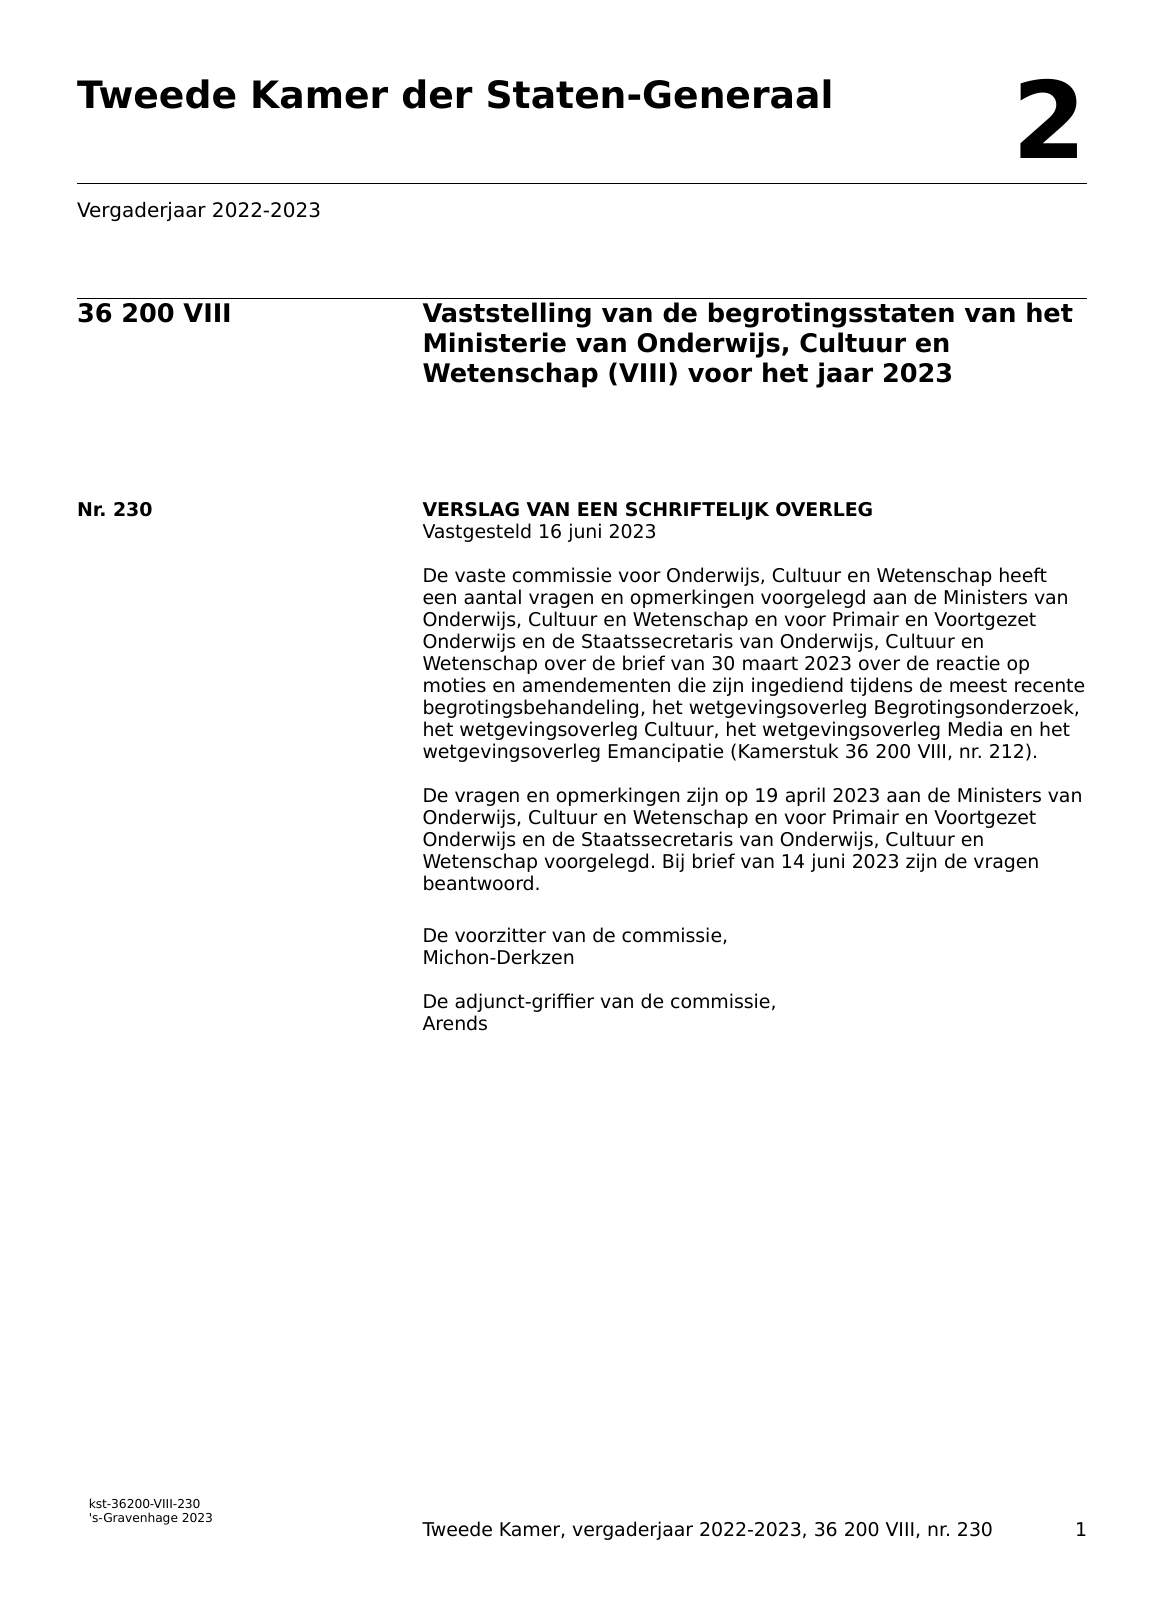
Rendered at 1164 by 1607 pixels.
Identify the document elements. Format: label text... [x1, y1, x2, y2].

text Vastgesteld 16 juni 2023 [422, 521, 1087, 543]
table_cell Vergaderjaar 2022-2023 [77, 184, 1087, 298]
text De adjunct-griffier van de commissie, Arends [422, 991, 1087, 1035]
text kst-36200-VIII-230 [88, 1497, 323, 1511]
text 's-Gravenhage 2023 [88, 1511, 323, 1525]
subtitle Nr. 230 VERSLAG VAN EEN SCHRIFTELIJK OVERLEG [77, 499, 1087, 521]
text De voorzitter van de commissie, Michon-Derkzen [422, 925, 1087, 969]
table_header 2 [886, 59, 1087, 183]
subtitle 36 200 VIII Vaststelling van de begrotingsstaten van het Ministerie van Onderwijs, Cultuur en Wetenschap (VIII) voor het jaar 2023 [77, 299, 1087, 388]
table_header Tweede Kamer der Staten-Generaal [77, 59, 886, 183]
text De vaste commissie voor Onderwijs, Cultuur en Wetenschap heeft een aantal vragen en opmerkingen voorgelegd aan de Ministers van Onderwijs, Cultuur en Wetenschap en voor Primair en Voortgezet Onderwijs en de Staatssecretaris van Onderwijs, Cultuur en Wetenschap over de brief van 30 maart 2023 over de reactie op moties en amendementen die zijn ingediend tijdens de meest recente begrotingsbehandeling, het wetgevingsoverleg Begrotingsonderzoek, het wetgevingsoverleg Cultuur, het wetgevingsoverleg Media en het wetgevingsoverleg Emancipatie (Kamerstuk 36 200 VIII, nr. 212). [422, 565, 1087, 763]
text De vragen en opmerkingen zijn op 19 april 2023 aan de Ministers van Onderwijs, Cultuur en Wetenschap en voor Primair en Voortgezet Onderwijs en de Staatssecretaris van Onderwijs, Cultuur en Wetenschap voorgelegd. Bij brief van 14 juni 2023 zijn de vragen beantwoord. [422, 785, 1087, 895]
